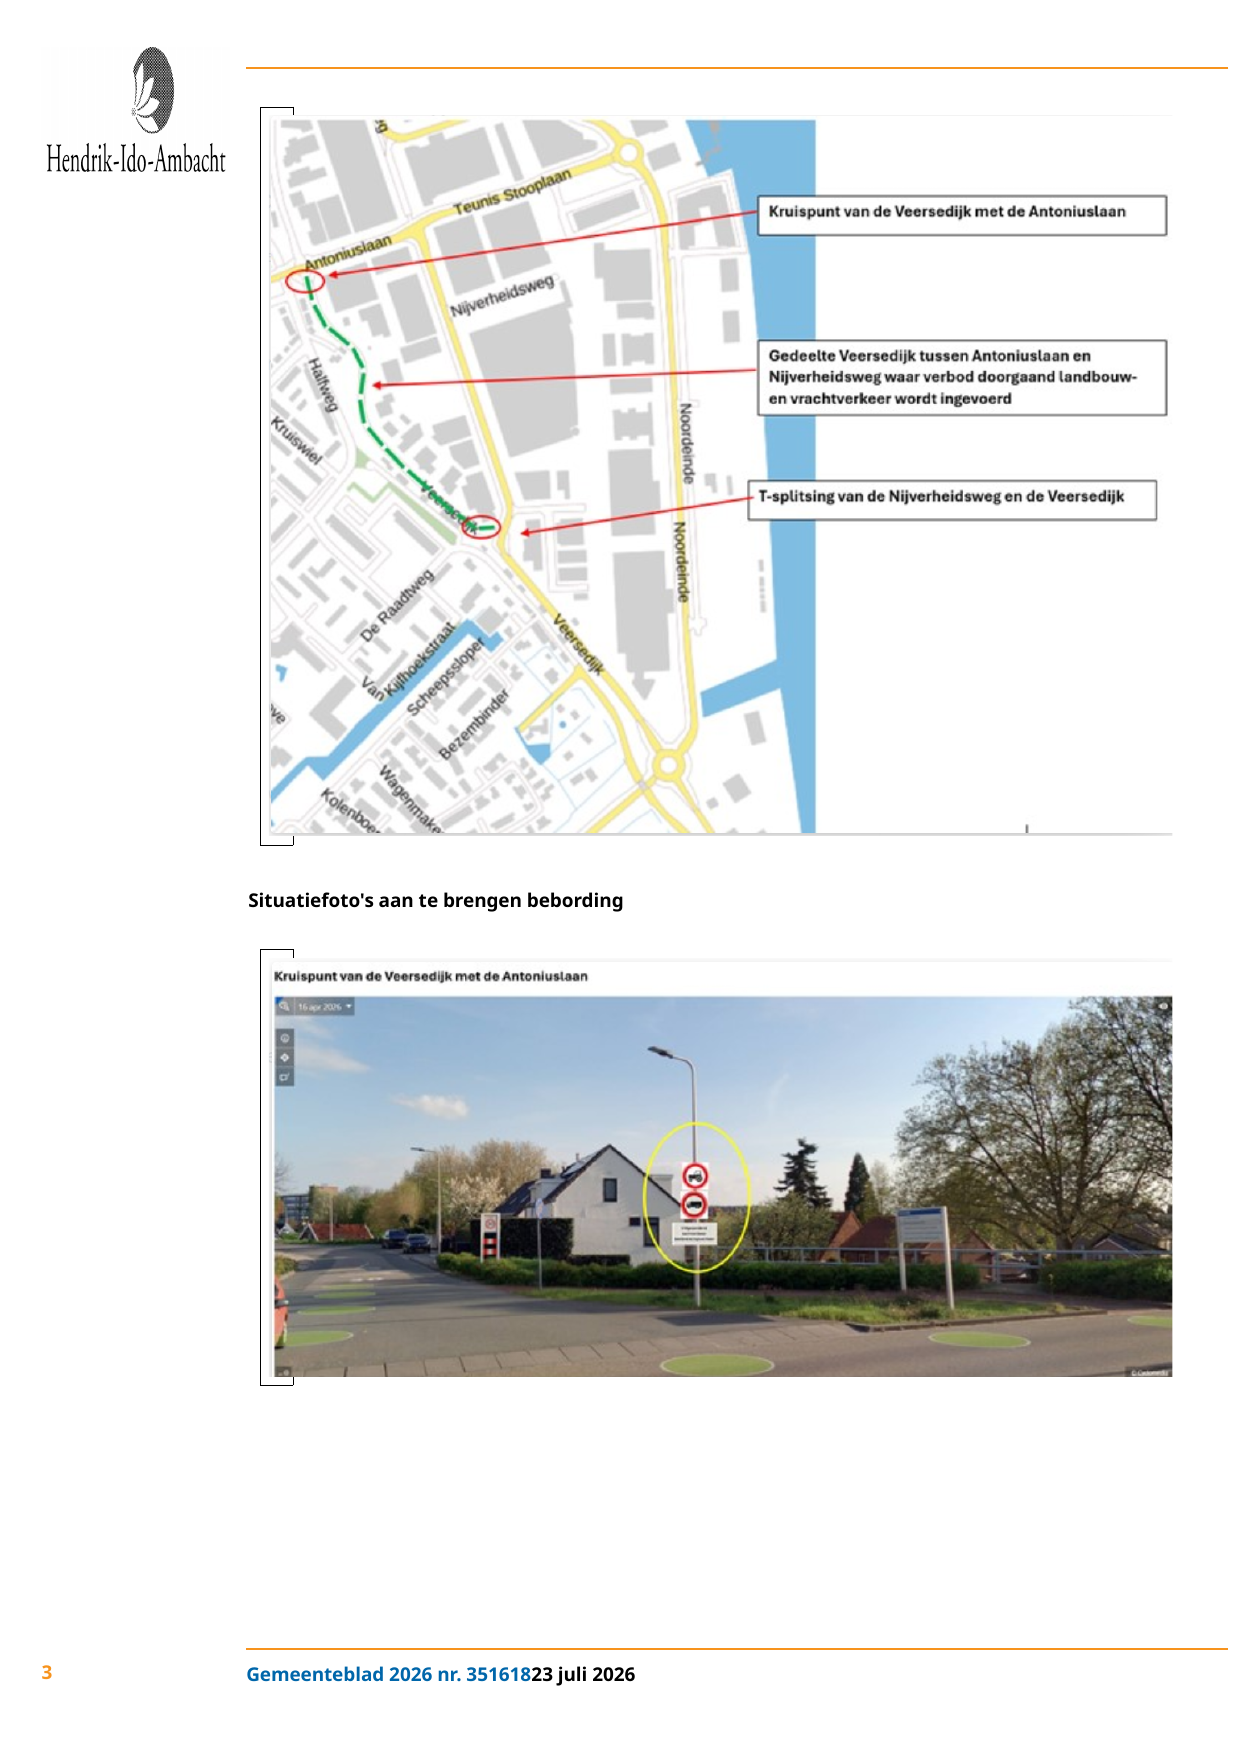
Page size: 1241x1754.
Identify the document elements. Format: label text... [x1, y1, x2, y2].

picture [41, 47, 231, 172]
picture [268, 958, 1173, 1377]
picture [268, 115, 1173, 836]
text Situatiefoto's aan te brengen bebording [248, 887, 1152, 912]
